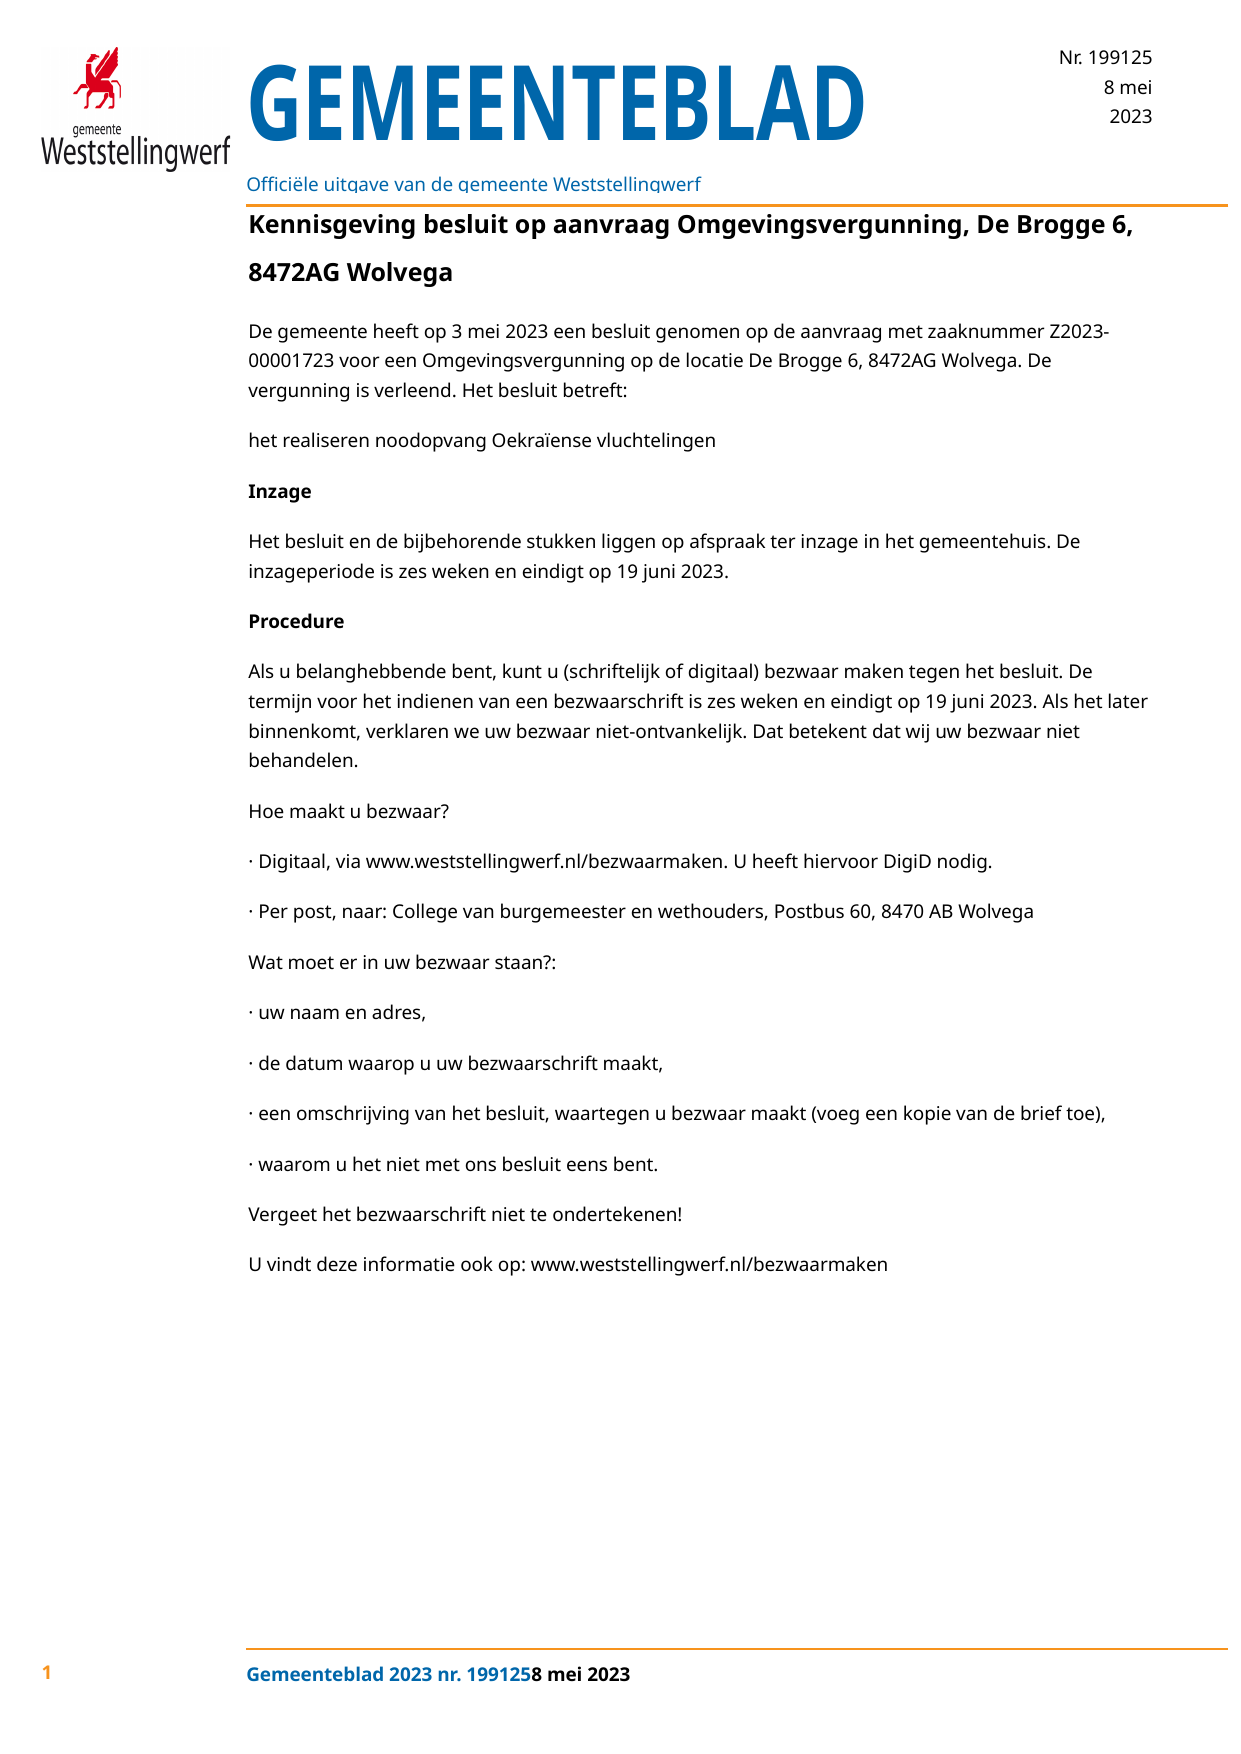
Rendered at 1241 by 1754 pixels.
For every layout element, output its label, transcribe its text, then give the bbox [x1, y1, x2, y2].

text · uw naam en adres, [248, 999, 1152, 1025]
text Procedure [248, 608, 1152, 634]
text · waarom u het niet met ons besluit eens bent. [248, 1151, 1152, 1177]
text Als u belanghebbende bent, kunt u (schriftelijk of digitaal) bezwaar maken tegen het besluit. De termijn voor het indienen van een bezwaarschrift is zes weken en eindigt op 19 juni 2023. Als het later binnenkomt, verklaren we uw bezwaar niet-ontvankelijk. Dat betekent dat wij uw bezwaar niet behandelen. [248, 659, 1152, 773]
text De gemeente heeft op 3 mei 2023 een besluit genomen op de aanvraag met zaaknummer Z2023-00001723 voor een Omgevingsvergunning op de locatie De Brogge 6, 8472AG Wolvega. De vergunning is verleend. Het besluit betreft: [248, 318, 1152, 403]
text Hoe maakt u bezwaar? [248, 798, 1152, 824]
text U vindt deze informatie ook op: www.weststellingwerf.nl/bezwaarmaken [248, 1252, 1152, 1277]
text · Per post, naar: College van burgemeester en wethouders, Postbus 60, 8470 AB Wolvega [248, 899, 1152, 924]
text Kennisgeving besluit op aanvraag Omgevingsvergunning, De Brogge 6, 8472AG Wolvega [248, 207, 1152, 288]
text het realiseren noodopvang Oekraïense vluchtelingen [248, 427, 1152, 453]
text Het besluit en de bijbehorende stukken liggen op afspraak ter inzage in het gemeentehuis. De inzageperiode is zes weken en eindigt op 19 juni 2023. [248, 528, 1152, 584]
picture [41, 47, 231, 172]
text · een omschrijving van het besluit, waartegen u bezwaar maakt (voeg een kopie van de brief toe), [248, 1100, 1152, 1126]
text Vergeet het bezwaarschrift niet te ondertekenen! [248, 1201, 1152, 1227]
text Inzage [248, 478, 1152, 504]
text · Digitaal, via www.weststellingwerf.nl/bezwaarmaken. U heeft hiervoor DigiD nodig. [248, 848, 1152, 874]
text · de datum waarop u uw bezwaarschrift maakt, [248, 1050, 1152, 1076]
text Wat moet er in uw bezwaar staan?: [248, 949, 1152, 975]
